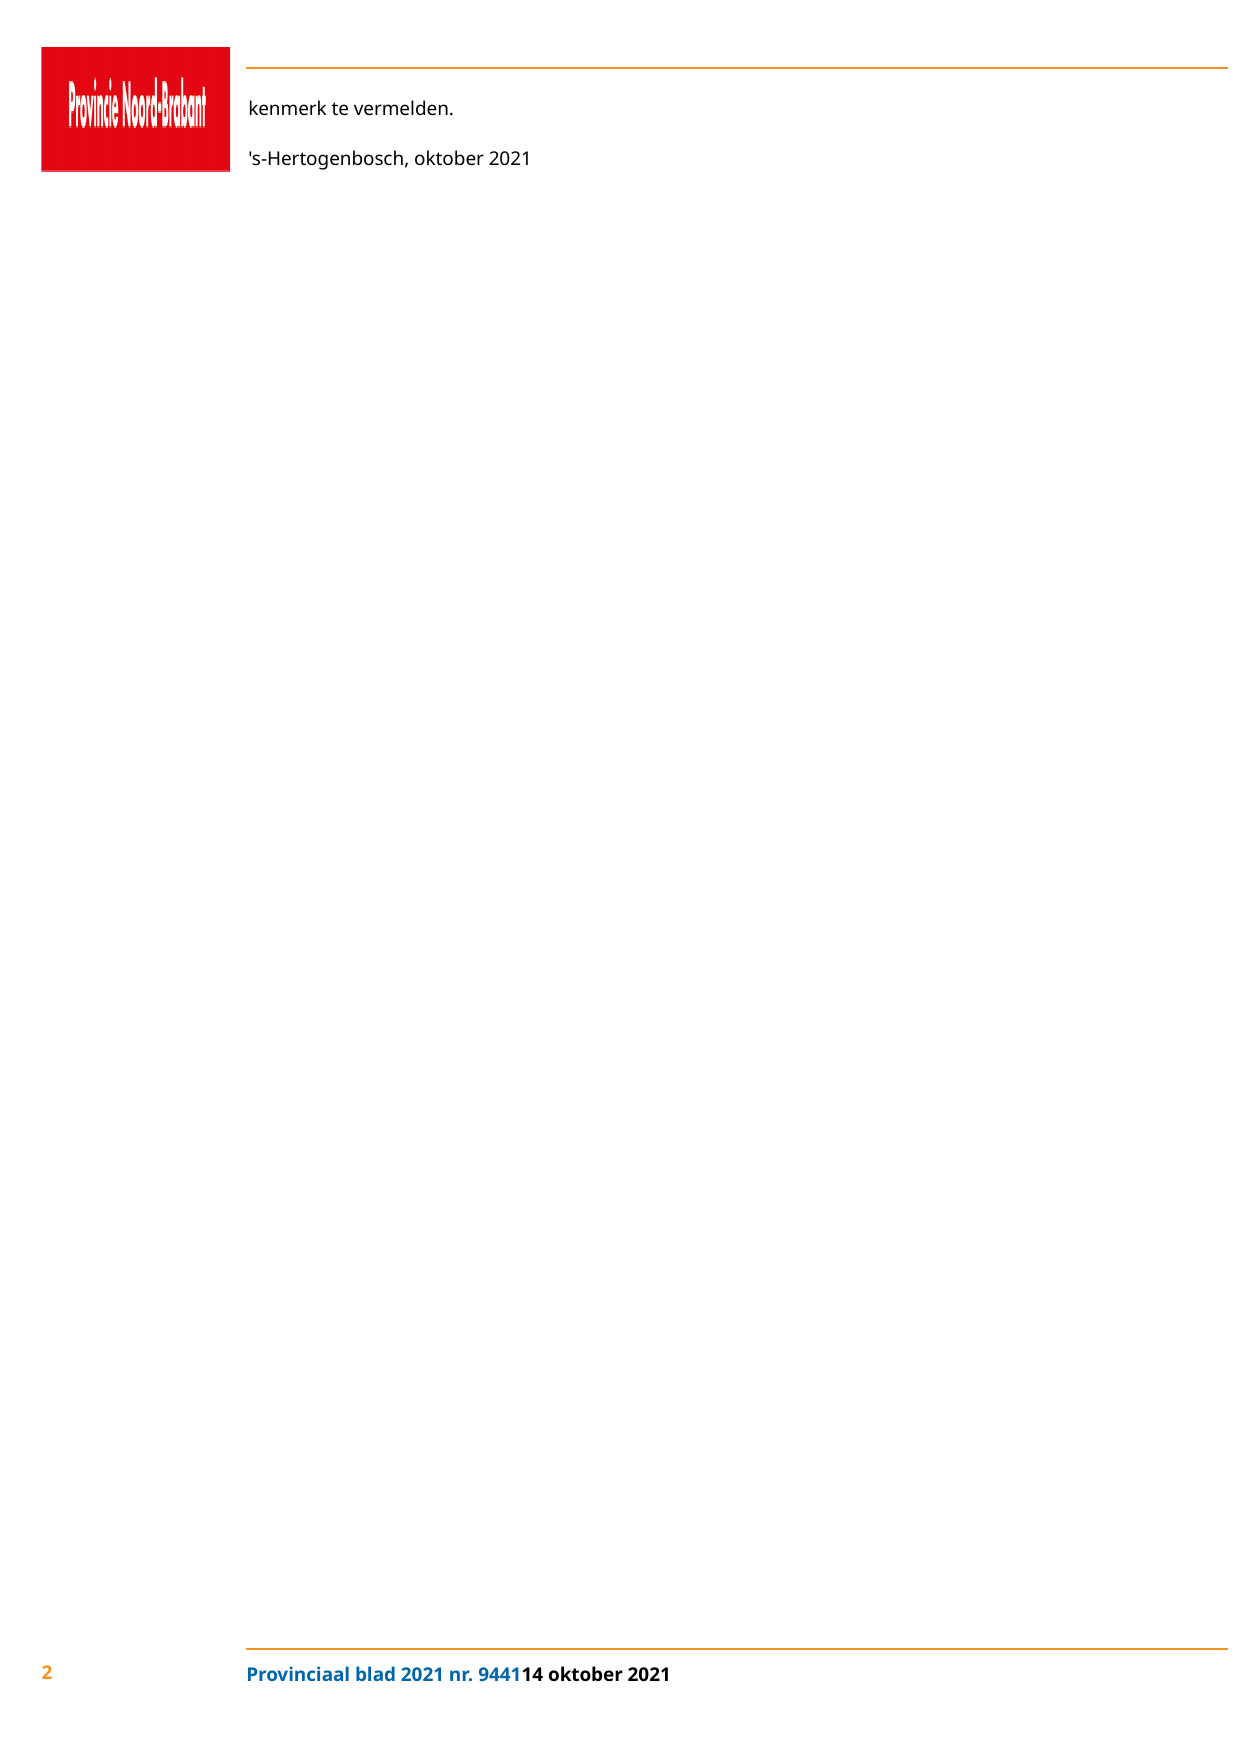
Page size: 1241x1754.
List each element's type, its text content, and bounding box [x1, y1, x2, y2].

text 's-Hertogenbosch, oktober 2021 [248, 145, 1152, 171]
text kenmerk te vermelden. [248, 95, 1152, 121]
picture [41, 47, 231, 172]
